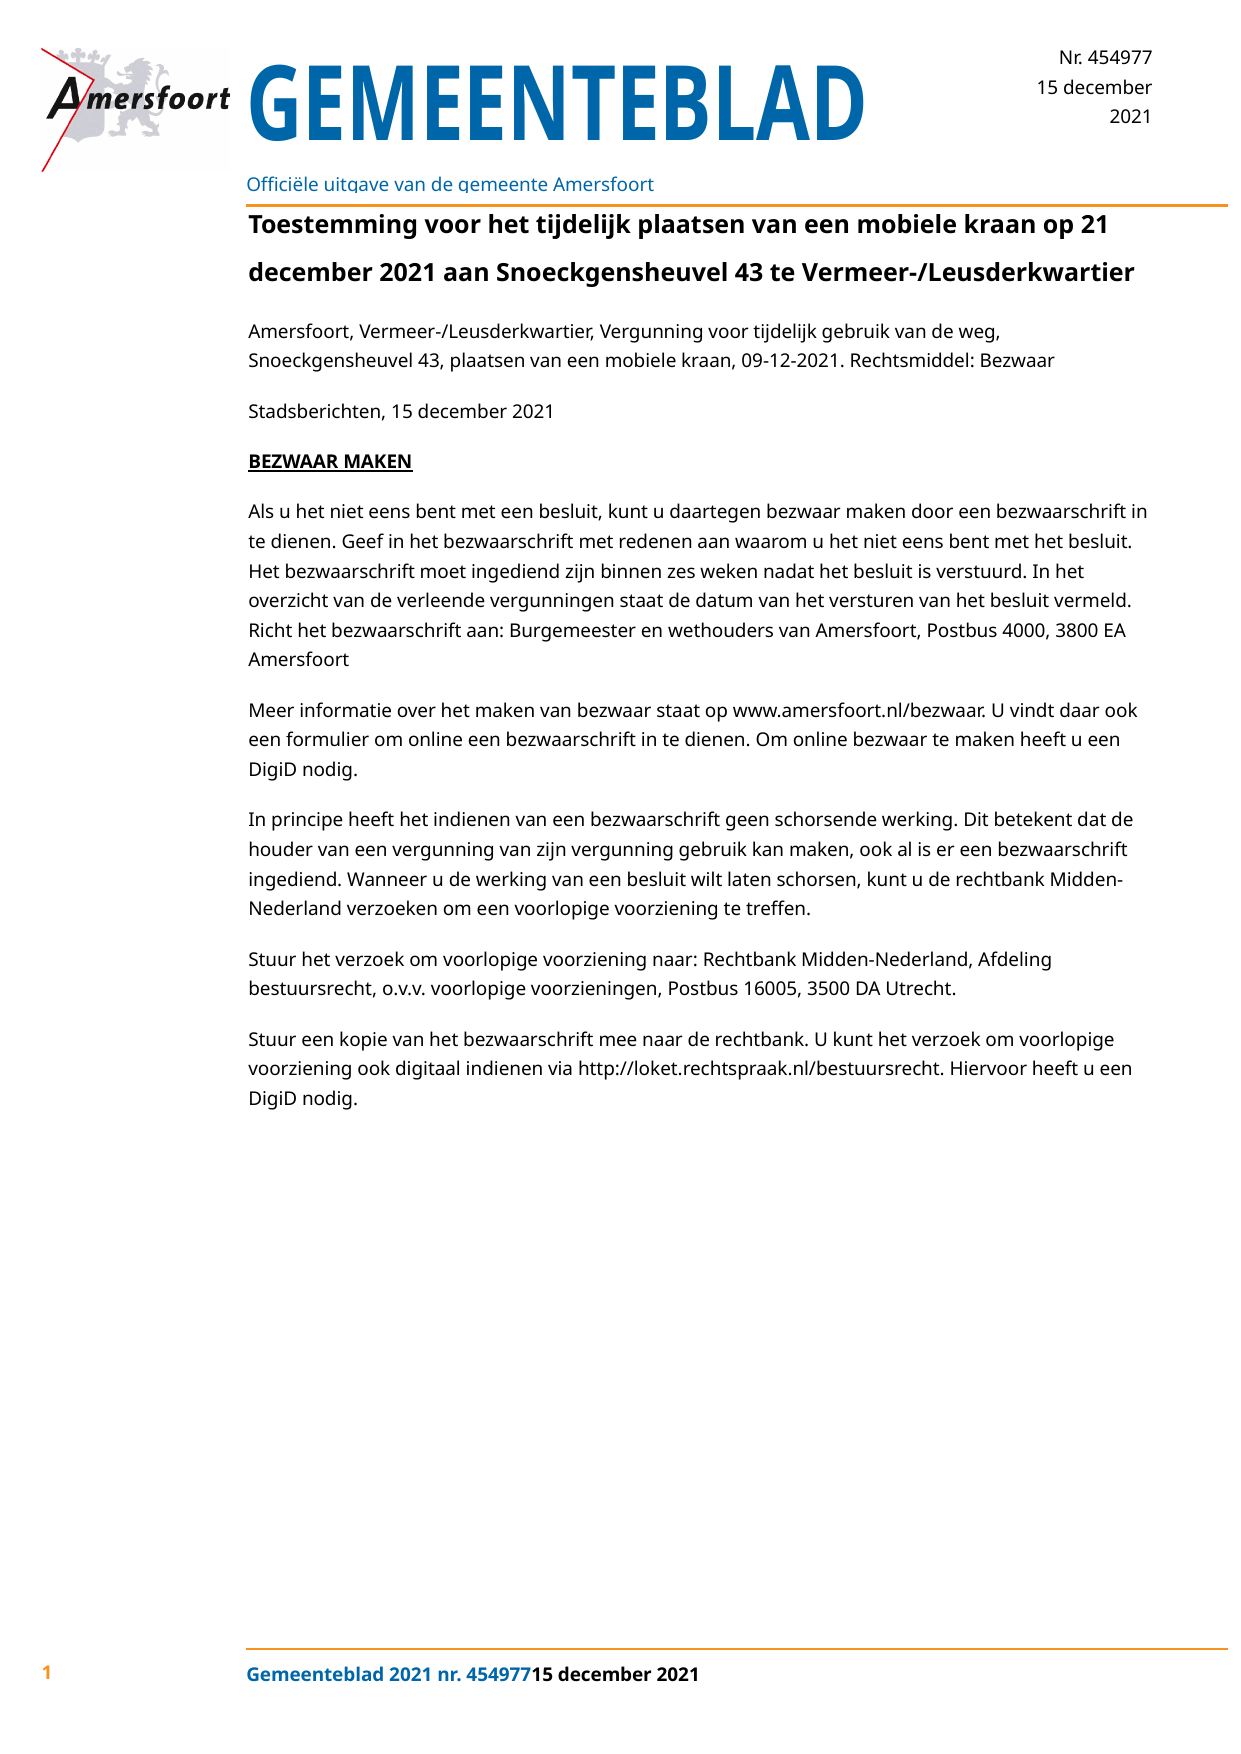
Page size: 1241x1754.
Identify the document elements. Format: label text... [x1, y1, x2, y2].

text Als u het niet eens bent met een besluit, kunt u daartegen bezwaar maken door een bezwaarschrift in te dienen. Geef in het bezwaarschrift met redenen aan waarom u het niet eens bent met het besluit. Het bezwaarschrift moet ingediend zijn binnen zes weken nadat het besluit is verstuurd. In het overzicht van de verleende vergunningen staat de datum van het versturen van het besluit vermeld. Richt het bezwaarschrift aan: Burgemeester en wethouders van Amersfoort, Postbus 4000, 3800 EA Amersfoort [248, 499, 1152, 672]
text In principe heeft het indienen van een bezwaarschrift geen schorsende werking. Dit betekent dat de houder van een vergunning van zijn vergunning gebruik kan maken, ook al is er een bezwaarschrift ingediend. Wanneer u de werking van een besluit wilt laten schorsen, kunt u de rechtbank Midden-Nederland verzoeken om een voorlopige voorziening te treffen. [248, 807, 1152, 921]
picture [41, 47, 231, 172]
text Meer informatie over het maken van bezwaar staat op www.amersfoort.nl/bezwaar. U vindt daar ook een formulier om online een bezwaarschrift in te dienen. Om online bezwaar te maken heeft u een DigiD nodig. [248, 697, 1152, 782]
text Toestemming voor het tijdelijk plaatsen van een mobiele kraan op 21 december 2021 aan Snoeckgensheuvel 43 te Vermeer-/Leusderkwartier [248, 207, 1152, 288]
text BEZWAAR MAKEN [248, 448, 1152, 474]
text Amersfoort, Vermeer-/Leusderkwartier, Vergunning voor tijdelijk gebruik van de weg, Snoeckgensheuvel 43, plaatsen van een mobiele kraan, 09-12-2021. Rechtsmiddel: Bezwaar [248, 318, 1152, 373]
text Stuur het verzoek om voorlopige voorziening naar: Rechtbank Midden-Nederland, Afdeling bestuursrecht, o.v.v. voorlopige voorzieningen, Postbus 16005, 3500 DA Utrecht. [248, 946, 1152, 1001]
text Stadsberichten, 15 december 2021 [248, 398, 1152, 424]
text Stuur een kopie van het bezwaarschrift mee naar de rechtbank. U kunt het verzoek om voorlopige voorziening ook digitaal indienen via http://loket.rechtspraak.nl/bestuursrecht. Hiervoor heeft u een DigiD nodig. [248, 1026, 1152, 1111]
